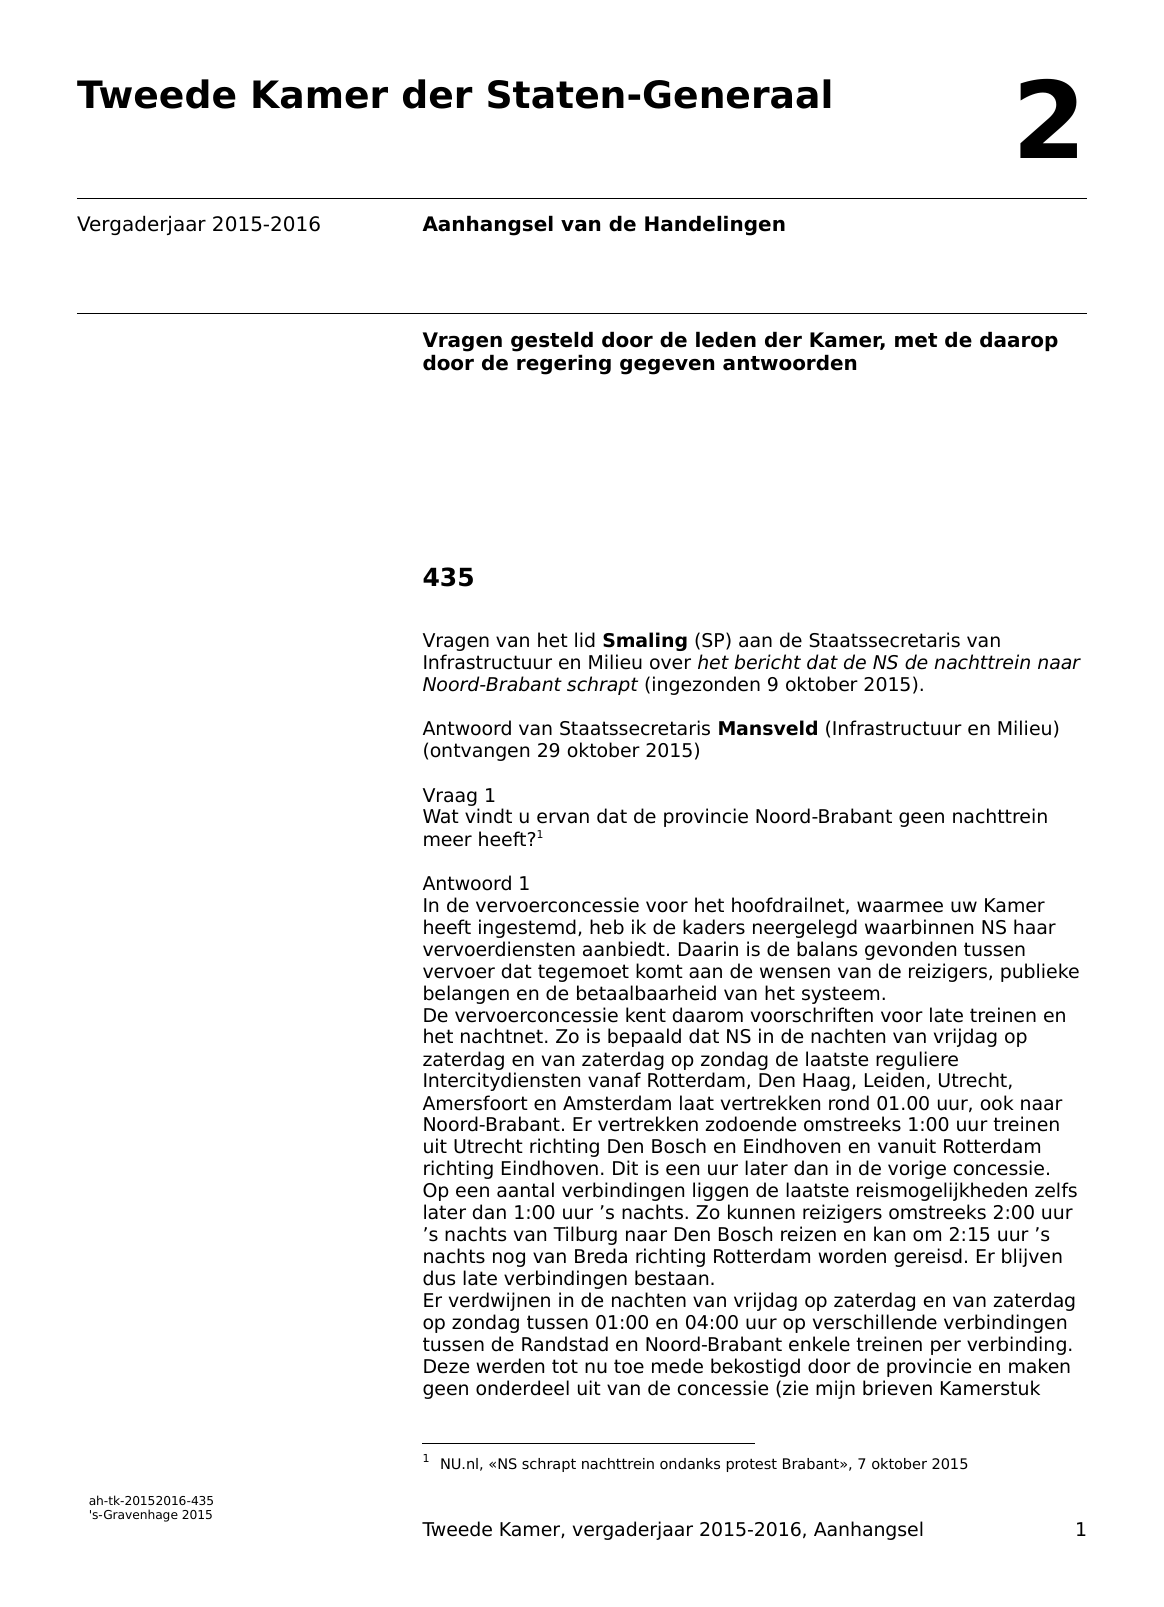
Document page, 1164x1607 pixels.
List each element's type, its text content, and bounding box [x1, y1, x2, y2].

text Vragen van het lid Smaling (SP) aan de Staatssecretaris van Infrastructuur en Milieu over het bericht dat de NS de nachttrein naar Noord-Brabant schrapt (ingezonden 9 oktober 2015). [422, 630, 1087, 696]
text Wat vindt u ervan dat de provincie Noord-Brabant geen nachttrein meer heeft? [422, 806, 1087, 850]
text NU.nl, «NS schrapt nachttrein ondanks protest Brabant», 7 oktober 2015 [422, 1452, 1087, 1474]
text Er verdwijnen in de nachten van vrijdag op zaterdag en van zaterdag op zondag tussen 01:00 en 04:00 uur op verschillende verbindingen tussen de Randstad en Noord-Brabant enkele treinen per verbinding. Deze werden tot nu toe mede bekostigd door de provincie en maken geen onderdeel uit van de concessie (zie mijn brieven Kamerstuk [422, 1290, 1087, 1400]
table_cell Aanhangsel van de Handelingen [422, 199, 1087, 313]
text ah-tk-20152016-435 [88, 1494, 323, 1508]
text 's-Gravenhage 2015 [88, 1508, 323, 1522]
text In de vervoerconcessie voor het hoofdrailnet, waarmee uw Kamer heeft ingestemd, heb ik de kaders neergelegd waarbinnen NS haar vervoerdiensten aanbiedt. Daarin is de balans gevonden tussen vervoer dat tegemoet komt aan de wensen van de reizigers, publieke belangen en de betaalbaarheid van het systeem. [422, 894, 1087, 1004]
table_header 2 [886, 59, 1087, 198]
text Antwoord van Staatssecretaris Mansveld (Infrastructuur en Milieu) (ontvangen 29 oktober 2015) [422, 718, 1087, 762]
text De vervoerconcessie kent daarom voorschriften voor late treinen en het nachtnet. Zo is bepaald dat NS in de nachten van vrijdag op zaterdag en van zaterdag op zondag de laatste reguliere Intercitydiensten vanaf Rotterdam, Den Haag, Leiden, Utrecht, Amersfoort en Amsterdam laat vertrekken rond 01.00 uur, ook naar Noord-Brabant. Er vertrekken zodoende omstreeks 1:00 uur treinen uit Utrecht richting Den Bosch en Eindhoven en vanuit Rotterdam richting Eindhoven. Dit is een uur later dan in de vorige concessie. [422, 1004, 1087, 1180]
table_header Tweede Kamer der Staten-Generaal [77, 59, 886, 198]
text Vraag 1 [422, 784, 1087, 806]
table_cell [77, 314, 422, 375]
text 435 [422, 563, 1087, 592]
text Op een aantal verbindingen liggen de laatste reismogelijkheden zelfs later dan 1:00 uur ’s nachts. Zo kunnen reizigers omstreeks 2:00 uur ’s nachts van Tilburg naar Den Bosch reizen en kan om 2:15 uur ’s nachts nog van Breda richting Rotterdam worden gereisd. Er blijven dus late verbindingen bestaan. [422, 1180, 1087, 1290]
table_cell Vragen gesteld door de leden der Kamer, met de daarop door de regering gegeven antwoorden [422, 314, 1087, 375]
text Antwoord 1 [422, 873, 1087, 894]
table_cell Vergaderjaar 2015-2016 [77, 199, 422, 313]
